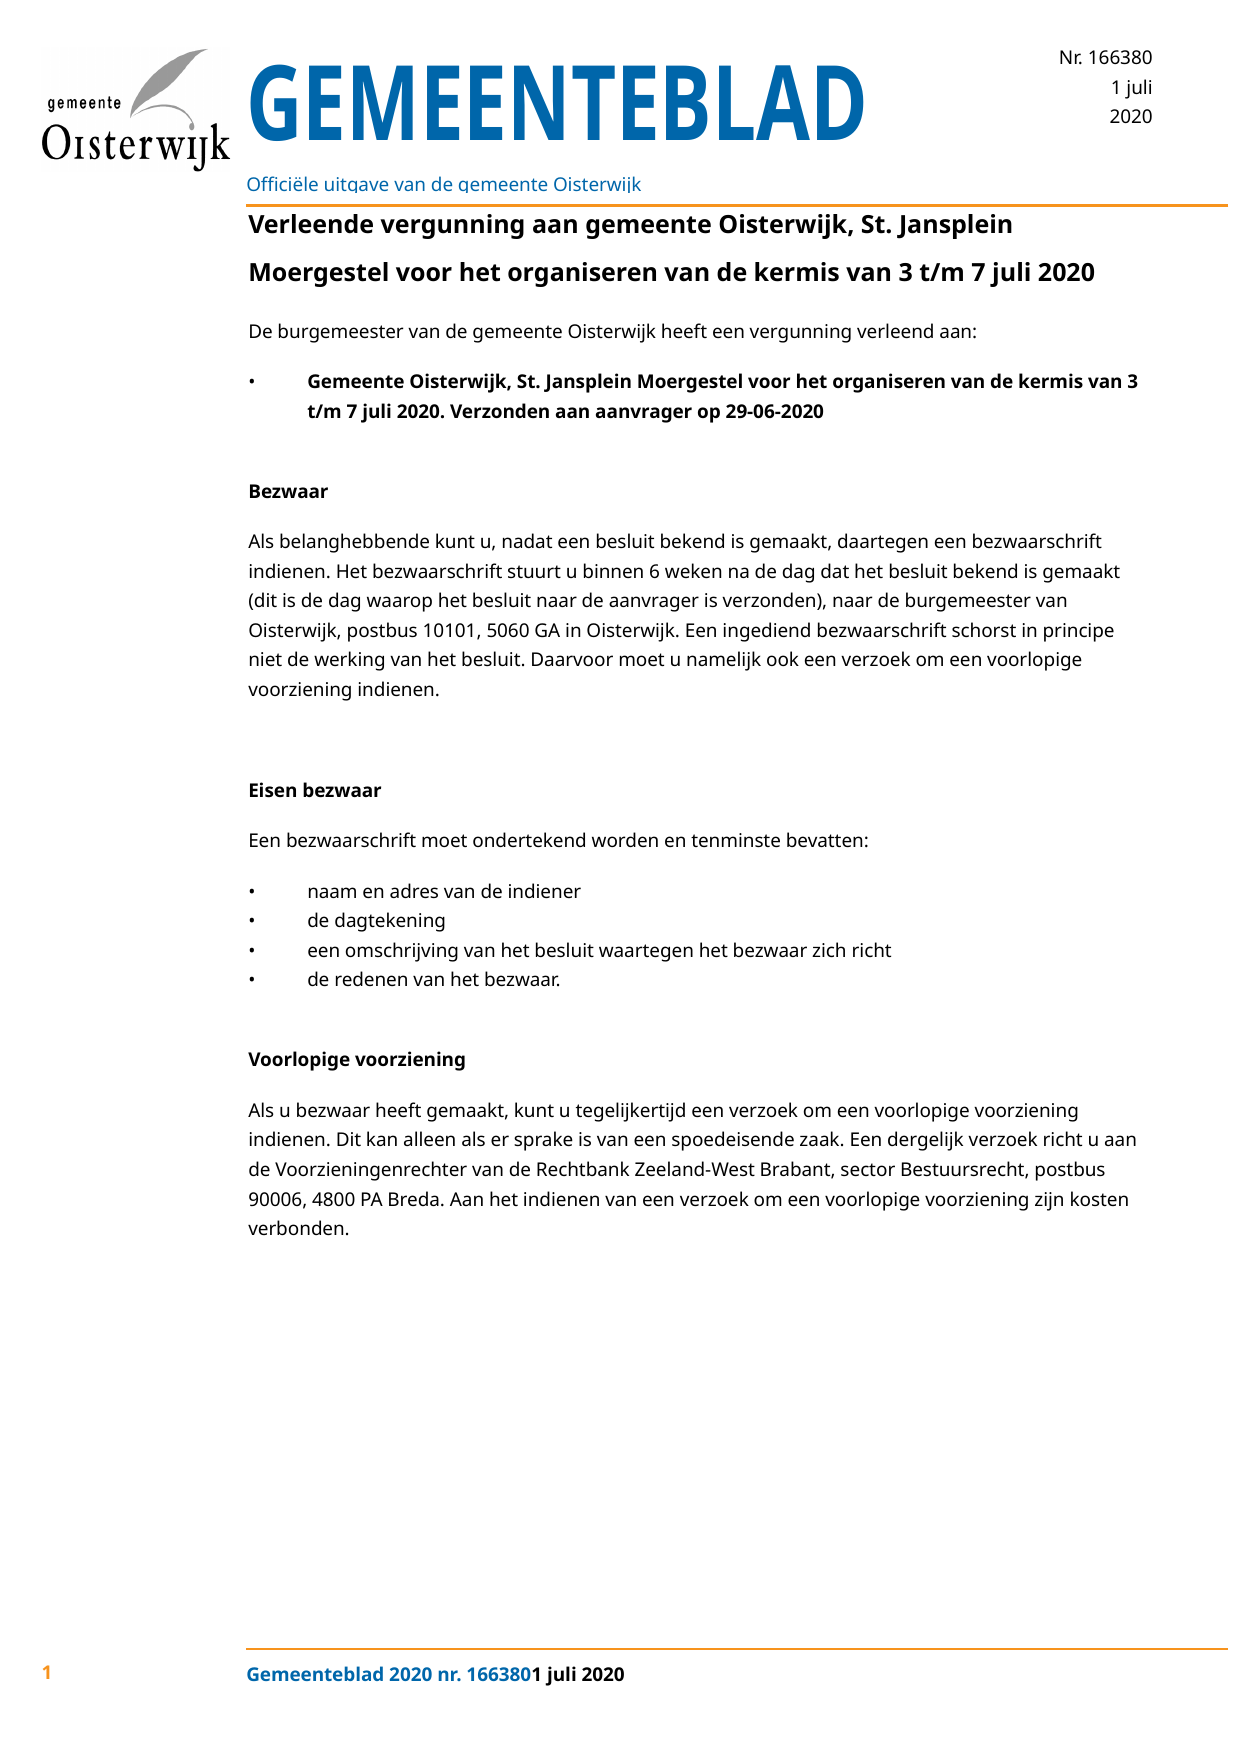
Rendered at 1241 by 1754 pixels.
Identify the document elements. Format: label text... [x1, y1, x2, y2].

text Bezwaar [248, 478, 1152, 504]
list de redenen van het bezwaar. [248, 967, 1152, 992]
text De burgemeester van de gemeente Oisterwijk heeft een vergunning verleend aan: [248, 318, 1152, 344]
text Een bezwaarschrift moet ondertekend worden en tenminste bevatten: [248, 827, 1152, 853]
list een omschrijving van het besluit waartegen het bezwaar zich richt [248, 937, 1152, 963]
text Als u bezwaar heeft gemaakt, kunt u tegelijkertijd een verzoek om een voorlopige voorziening indienen. Dit kan alleen als er sprake is van een spoedeisende zaak. Een dergelijk verzoek richt u aan de Voorzieningenrechter van de Rechtbank Zeeland-West Brabant, sector Bestuursrecht, postbus 90006, 4800 PA Breda. Aan het indienen van een verzoek om een voorlopige voorziening zijn kosten verbonden. [248, 1097, 1152, 1241]
text Verleende vergunning aan gemeente Oisterwijk, St. Jansplein Moergestel voor het organiseren van de kermis van 3 t/m 7 juli 2020 [248, 207, 1152, 288]
picture [41, 47, 231, 172]
text Voorlopige voorziening [248, 1047, 1152, 1072]
text Als belanghebbende kunt u, nadat een besluit bekend is gemaakt, daartegen een bezwaarschrift indienen. Het bezwaarschrift stuurt u binnen 6 weken na de dag dat het besluit bekend is gemaakt (dit is de dag waarop het besluit naar de aanvrager is verzonden), naar de burgemeester van Oisterwijk, postbus 10101, 5060 GA in Oisterwijk. Een ingediend bezwaarschrift schorst in principe niet de werking van het besluit. Daarvoor moet u namelijk ook een verzoek om een voorlopige voorziening indienen. [248, 528, 1152, 702]
list naam en adres van de indiener [248, 878, 1152, 904]
list Gemeente Oisterwijk, St. Jansplein Moergestel voor het organiseren van de kermis van 3 t/m 7 juli 2020. Verzonden aan aanvrager op 29-06-2020 [248, 368, 1152, 424]
list de dagtekening [248, 907, 1152, 933]
text Eisen bezwaar [248, 777, 1152, 803]
